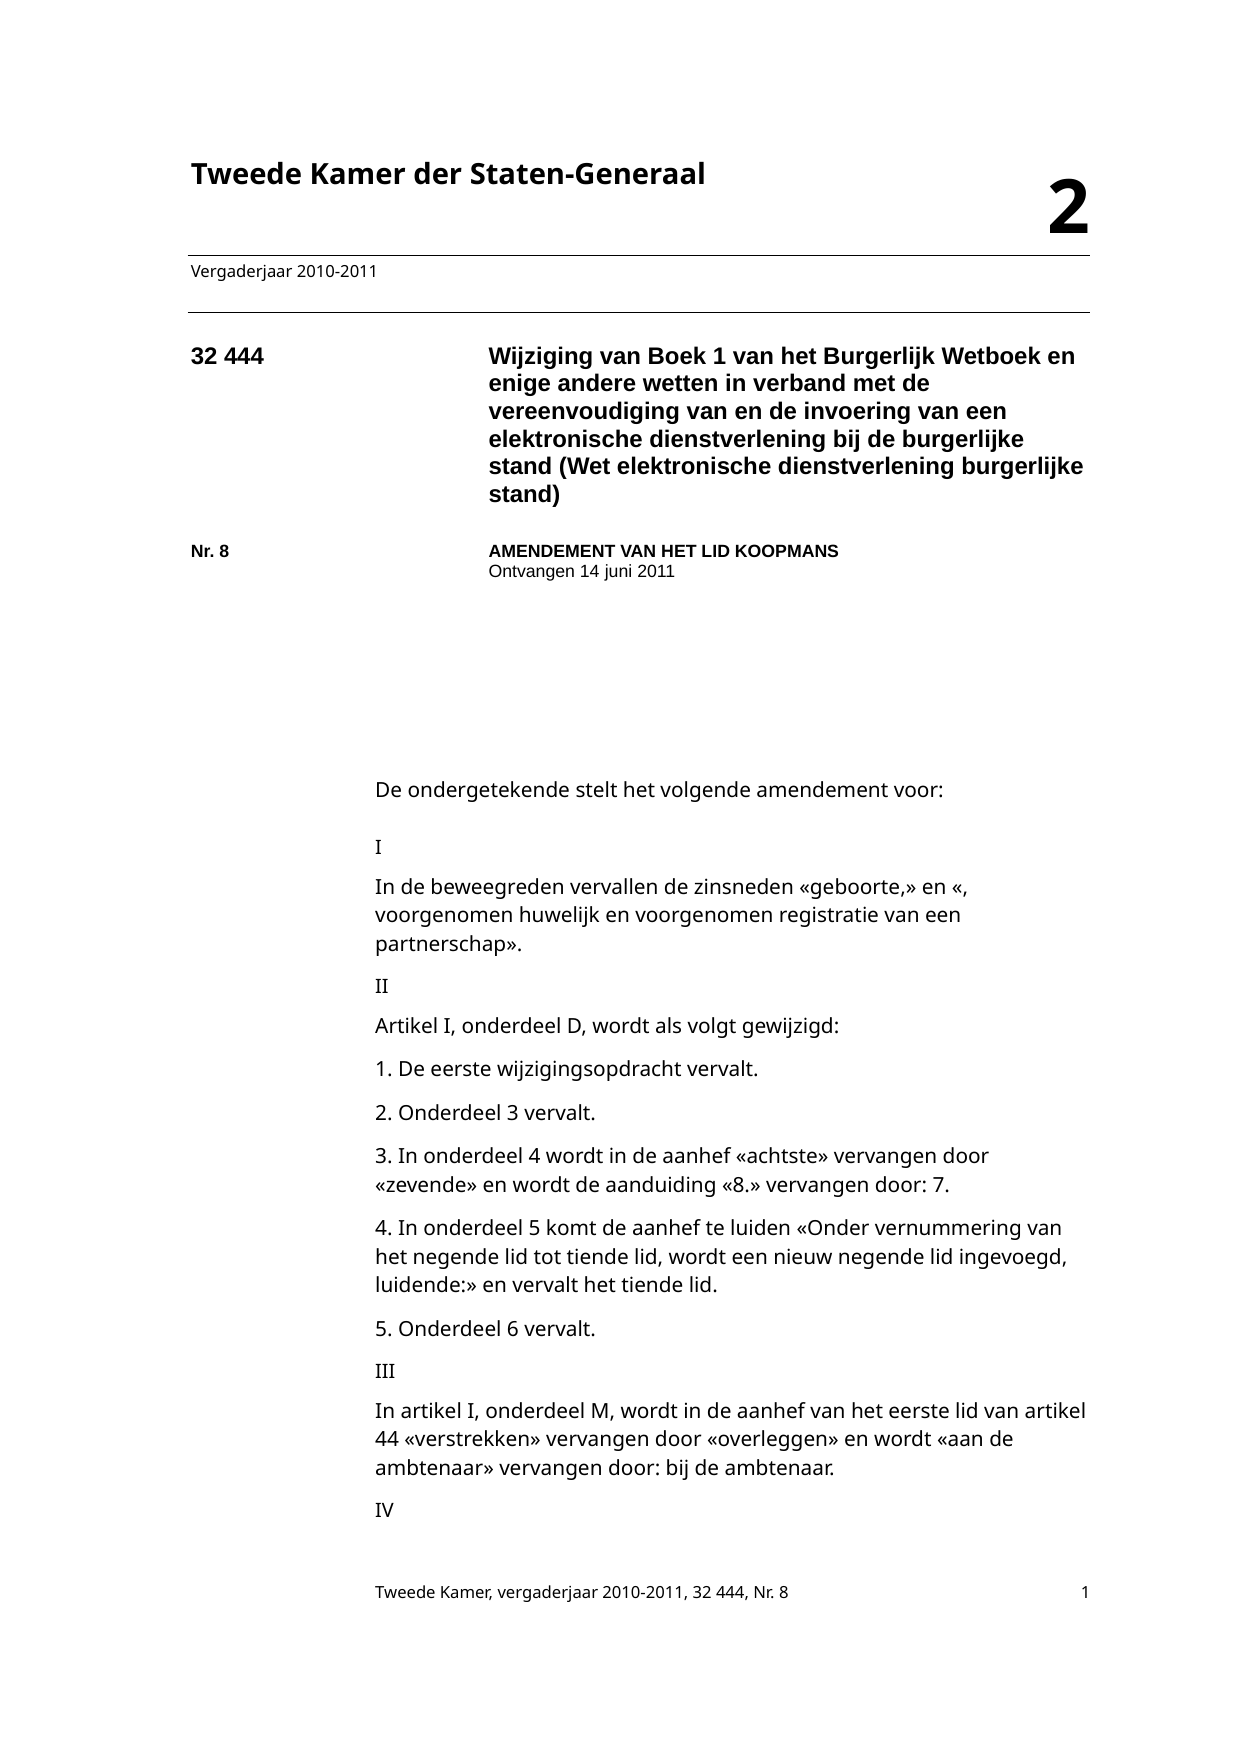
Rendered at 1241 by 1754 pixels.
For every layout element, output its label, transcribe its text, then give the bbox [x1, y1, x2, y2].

text In artikel I, onderdeel M, wordt in de aanhef van het eerste lid van artikel 44 «verstrekken» vervangen door «overleggen» en wordt «aan de ambtenaar» vervangen door: bij de ambtenaar. [375, 1396, 1090, 1481]
table_cell [485, 313, 1090, 339]
text 2. Onderdeel 3 vervalt. [375, 1098, 1090, 1126]
text IV [375, 1496, 1090, 1523]
text 5. Onderdeel 6 vervalt. [375, 1314, 1090, 1342]
text 3. In onderdeel 4 wordt in de aanhef «achtste» vervangen door «zevende» en wordt de aanduiding «8.» vervangen door: 7. [375, 1141, 1090, 1198]
text In de beweegreden vervallen de zinsneden «geboorte,» en «, voorgenomen huwelijk en voorgenomen registratie van een partnerschap». [375, 872, 1090, 957]
table_cell [188, 313, 485, 339]
table_cell Nr. 8 [188, 538, 485, 656]
table_cell 32 444 [188, 339, 485, 537]
text II [375, 972, 1090, 999]
table_cell Vergaderjaar 2010-2011 [188, 256, 485, 312]
text 4. In onderdeel 5 komt de aanhef te luiden «Onder vernummering van het negende lid tot tiende lid, wordt een nieuw negende lid ingevoegd, luidende:» en vervalt het tiende lid. [375, 1213, 1090, 1299]
table_cell Wijziging van Boek 1 van het Burgerlijk Wetboek en enige andere wetten in verband met de vereenvoudiging van en de invoering van een elektronische dienstverlening bij de burgerlijke stand (Wet elektronische dienstverlening burgerlijke stand) [485, 339, 1090, 537]
text De ondergetekende stelt het volgende amendement voor: [375, 775, 1090, 803]
text Artikel I, onderdeel D, wordt als volgt gewijzigd: [375, 1011, 1090, 1039]
table_header 2 [910, 150, 1090, 255]
text I [375, 833, 1090, 860]
text III [375, 1357, 1090, 1384]
table_cell [485, 256, 1090, 312]
table_header Tweede Kamer der Staten-Generaal [188, 150, 909, 255]
text 1. De eerste wijzigingsopdracht vervalt. [375, 1054, 1090, 1083]
table_cell AMENDEMENT VAN HET LID KOOPMANS Ontvangen 14 juni 2011 [485, 538, 1090, 656]
